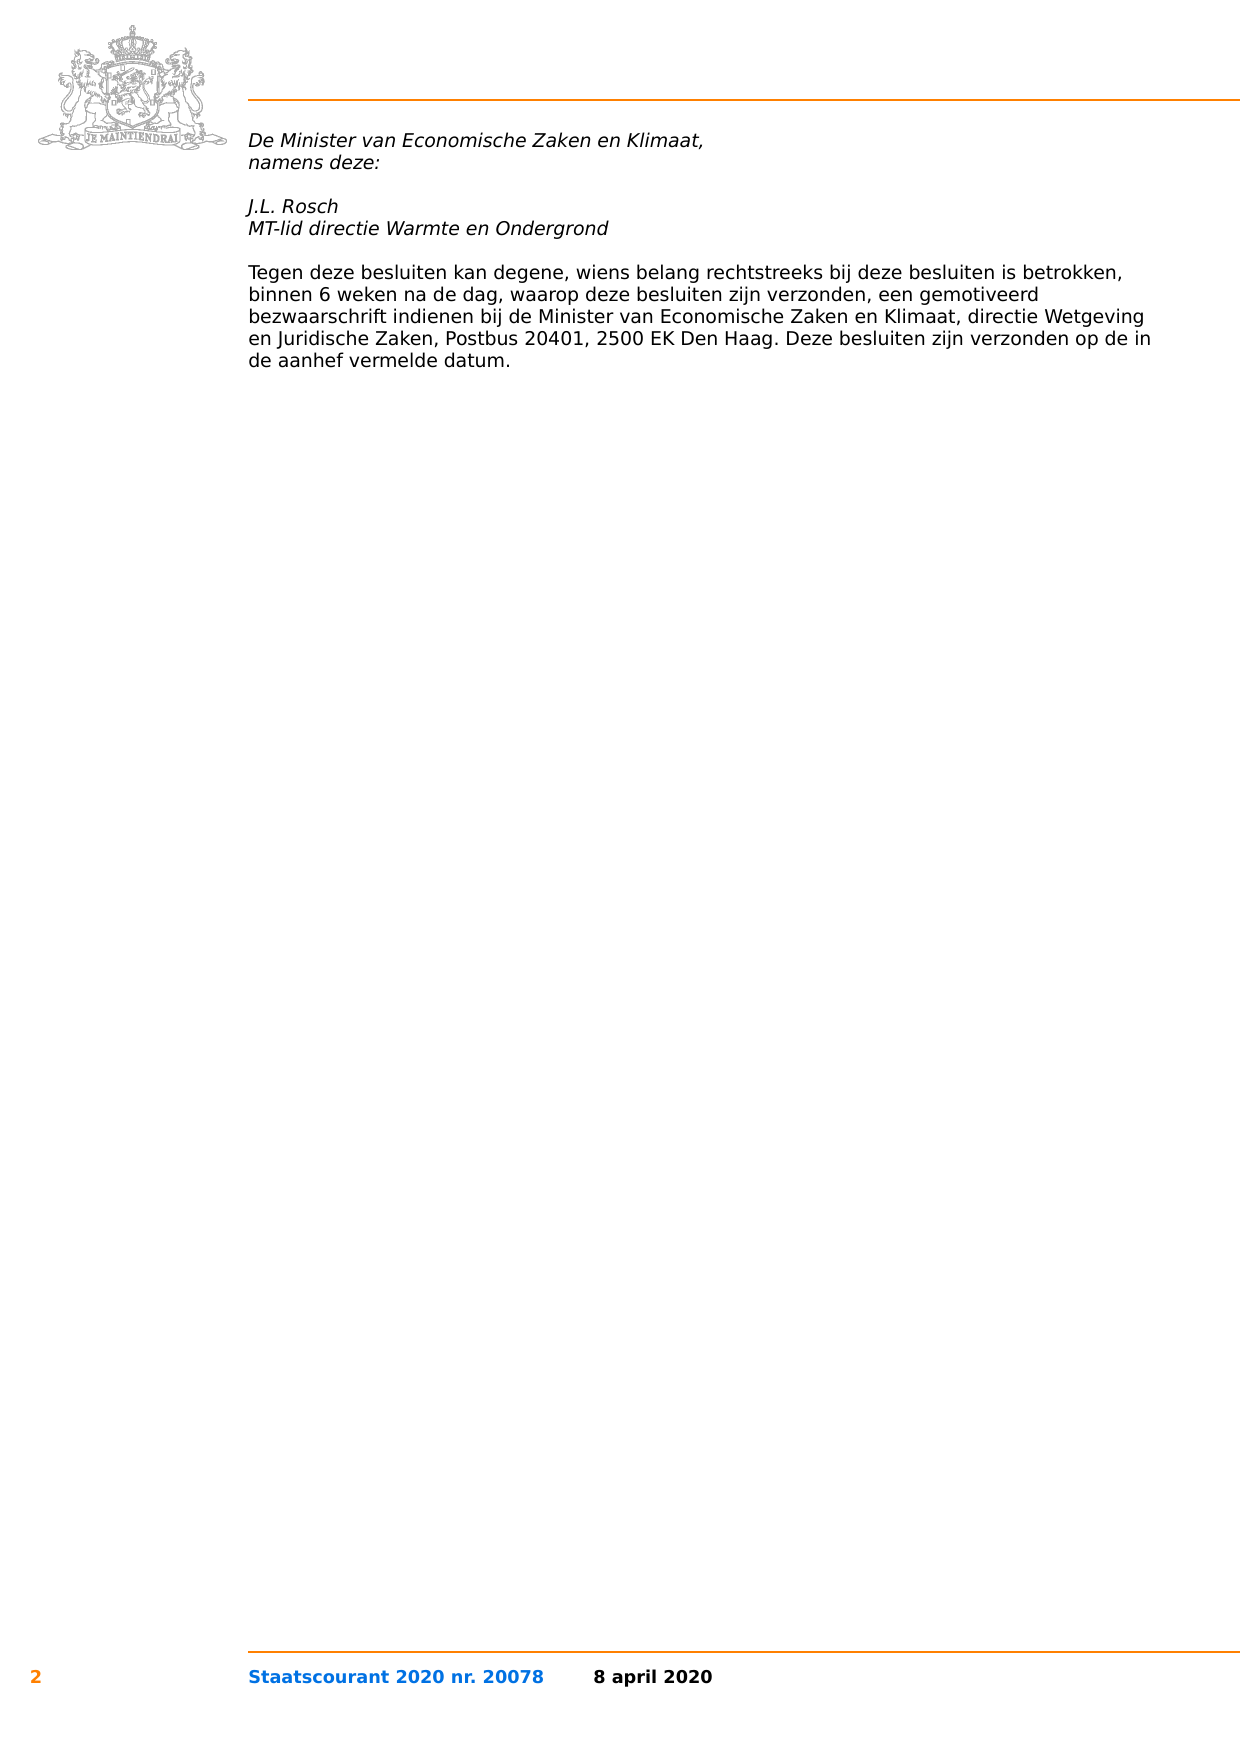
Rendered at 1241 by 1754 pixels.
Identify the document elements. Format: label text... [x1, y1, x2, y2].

text Tegen deze besluiten kan degene, wiens belang rechtstreeks bij deze besluiten is betrokken, binnen 6 weken na de dag, waarop deze besluiten zijn verzonden, een gemotiveerd bezwaarschrift indienen bij de Minister van Economische Zaken en Klimaat, directie Wetgeving en Juridische Zaken, Postbus 20401, 2500 EK Den Haag. Deze besluiten zijn verzonden op de in de aanhef vermelde datum. [248, 262, 1163, 372]
text De Minister van Economische Zaken en Klimaat, namens deze: J.L. Rosch MT-lid directie Warmte en Ondergrond [248, 130, 1163, 240]
picture [38, 25, 227, 150]
